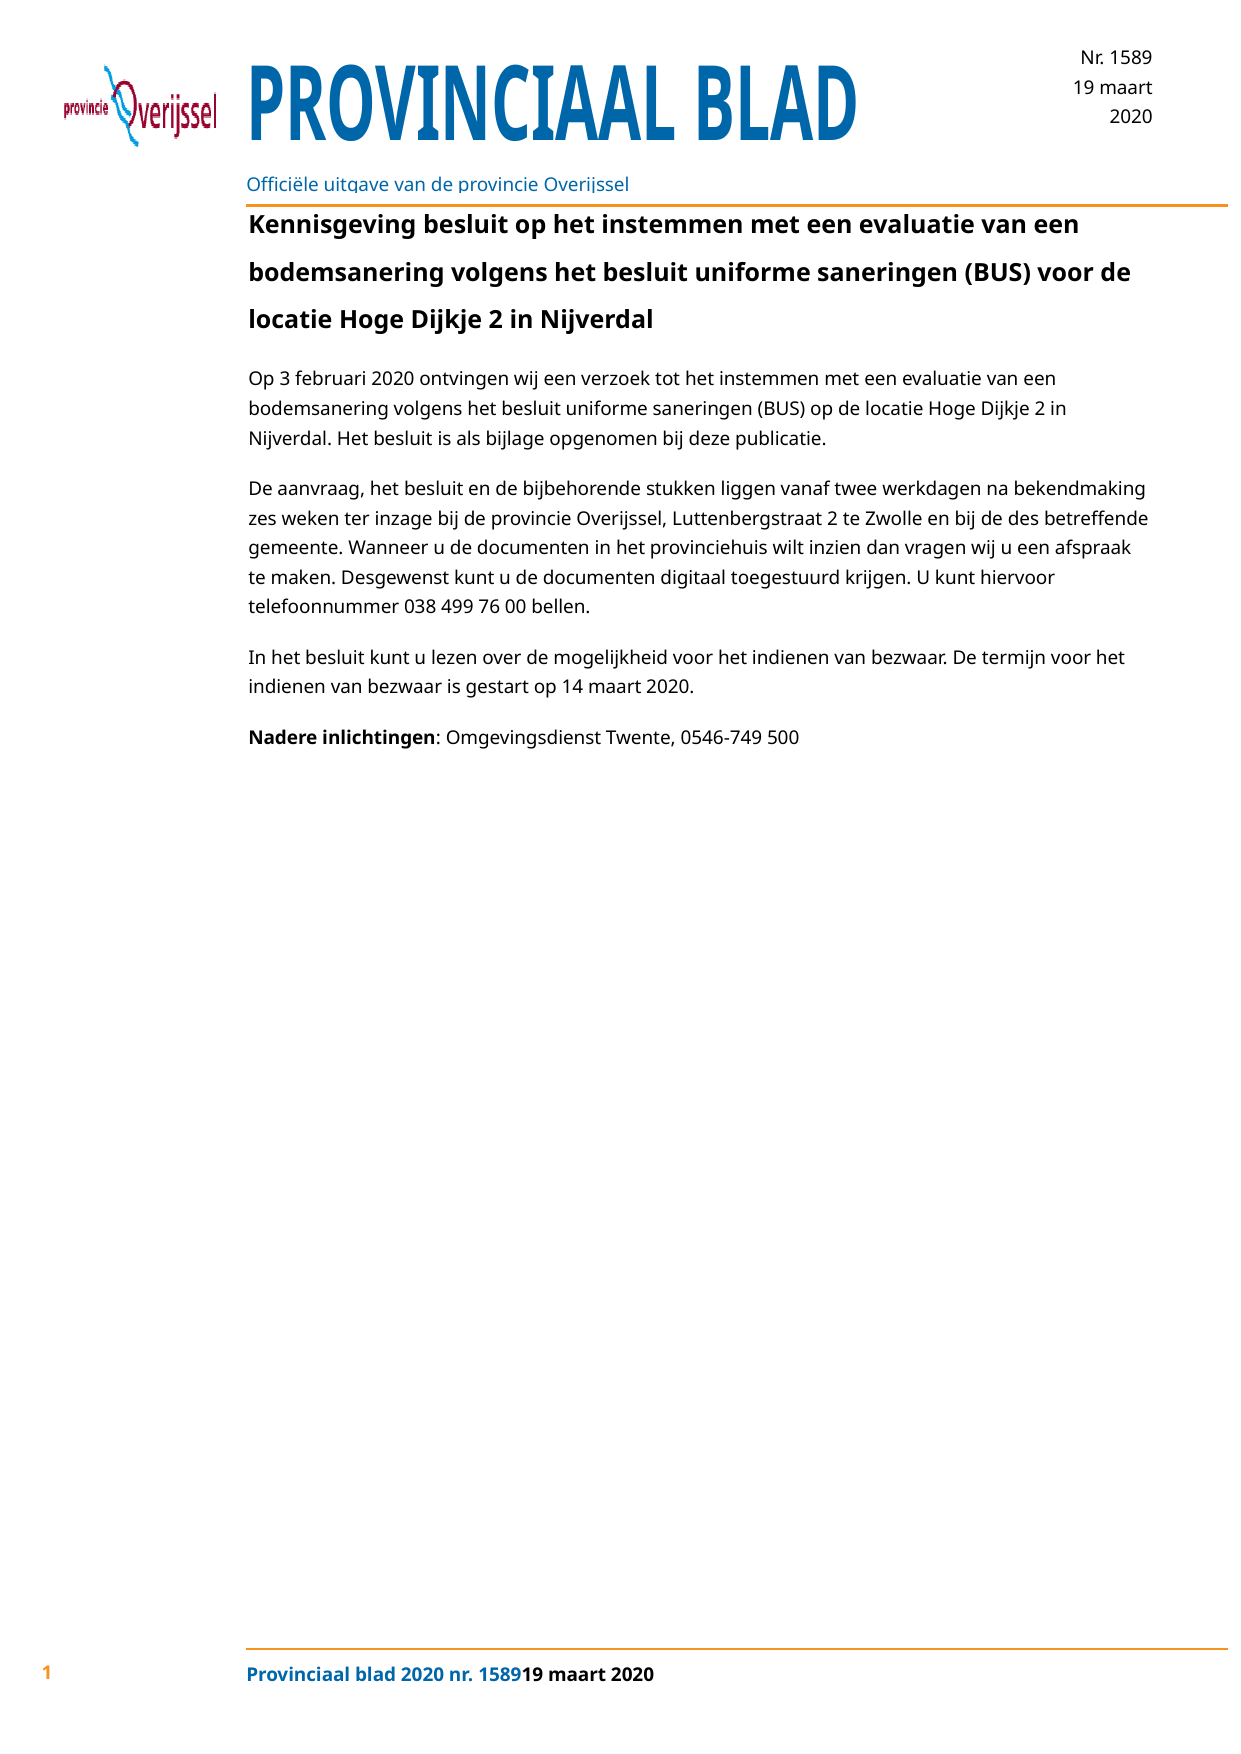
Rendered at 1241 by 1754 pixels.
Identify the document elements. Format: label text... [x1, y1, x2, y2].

text Kennisgeving besluit op het instemmen met een evaluatie van een bodemsanering volgens het besluit uniforme saneringen (BUS) voor de locatie Hoge Dijkje 2 in Nijverdal [248, 207, 1152, 336]
text In het besluit kunt u lezen over de mogelijkheid voor het indienen van bezwaar. De termijn voor het indienen van bezwaar is gestart op 14 maart 2020. [248, 644, 1152, 699]
text Op 3 februari 2020 ontvingen wij een verzoek tot het instemmen met een evaluatie van een bodemsanering volgens het besluit uniforme saneringen (BUS) op de locatie Hoge Dijkje 2 in Nijverdal. Het besluit is als bijlage opgenomen bij deze publicatie. [248, 366, 1152, 450]
text De aanvraag, het besluit en de bijbehorende stukken liggen vanaf twee werkdagen na bekendmaking zes weken ter inzage bij de provincie Overijssel, Luttenbergstraat 2 te Zwolle en bij de des betreffende gemeente. Wanneer u de documenten in het provinciehuis wilt inzien dan vragen wij u een afspraak te maken. Desgewenst kunt u de documenten digitaal toegestuurd krijgen. U kunt hiervoor telefoonnummer 038 499 76 00 bellen. [248, 475, 1152, 619]
picture [41, 47, 231, 172]
text Nadere inlichtingen: Omgevingsdienst Twente, 0546-749 500 [248, 724, 1152, 749]
